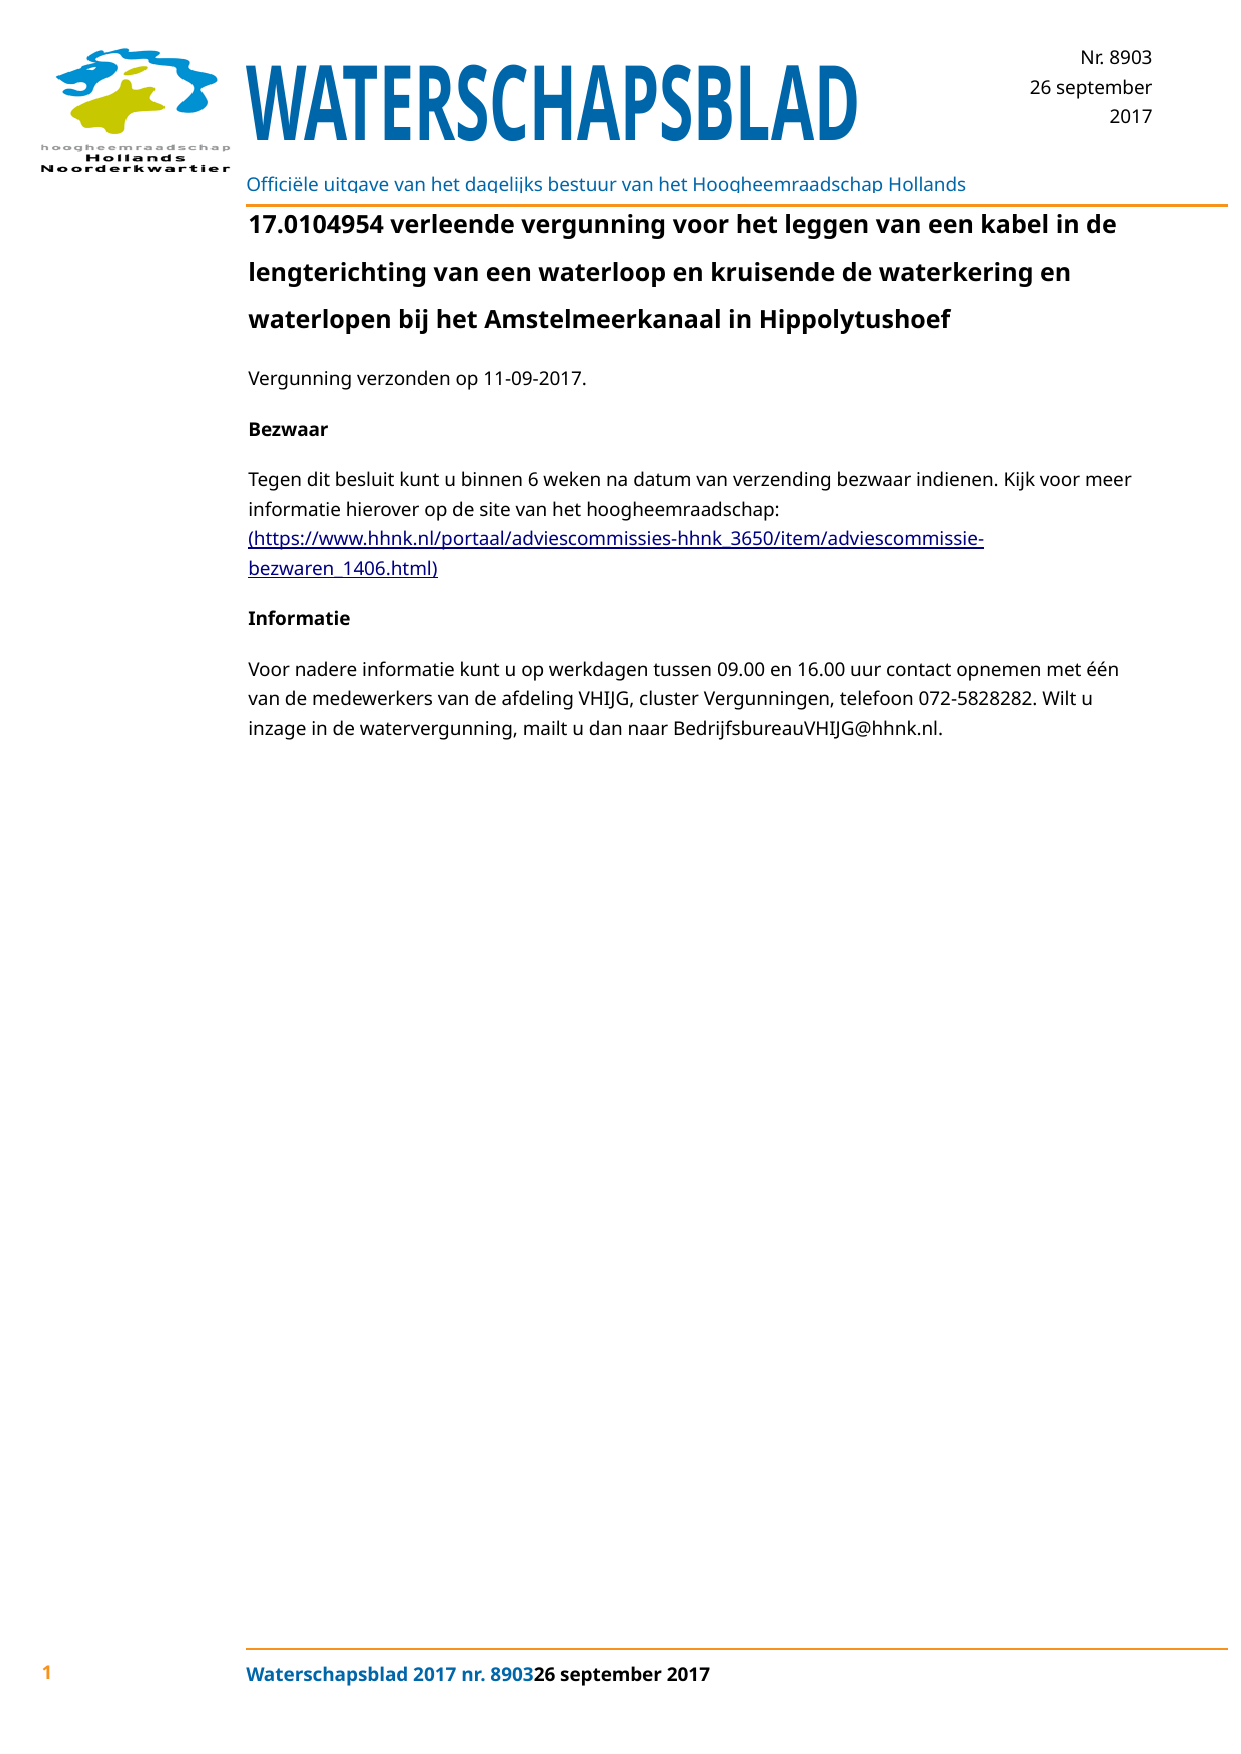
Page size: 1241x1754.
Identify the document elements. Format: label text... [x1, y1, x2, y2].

text Bezwaar [248, 416, 1152, 442]
text Informatie [248, 606, 1152, 631]
text Vergunning verzonden op 11-09-2017. [248, 366, 1152, 391]
text Voor nadere informatie kunt u op werkdagen tussen 09.00 en 16.00 uur contact opnemen met één van de medewerkers van de afdeling VHIJG, cluster Vergunningen, telefoon 072-5828282. Wilt u inzage in de watervergunning, mailt u dan naar BedrijfsbureauVHIJG@hhnk.nl. [248, 656, 1152, 741]
picture [41, 47, 231, 172]
text Tegen dit besluit kunt u binnen 6 weken na datum van verzending bezwaar indienen. Kijk voor meer informatie hierover op de site van het hoogheemraadschap: (https://www.hhnk.nl/portaal/adviescommissies-hhnk_3650/item/adviescommissie-bezwaren_1406.html) [248, 466, 1152, 581]
text 17.0104954 verleende vergunning voor het leggen van een kabel in de lengterichting van een waterloop en kruisende de waterkering en waterlopen bij het Amstelmeerkanaal in Hippolytushoef [248, 207, 1152, 336]
